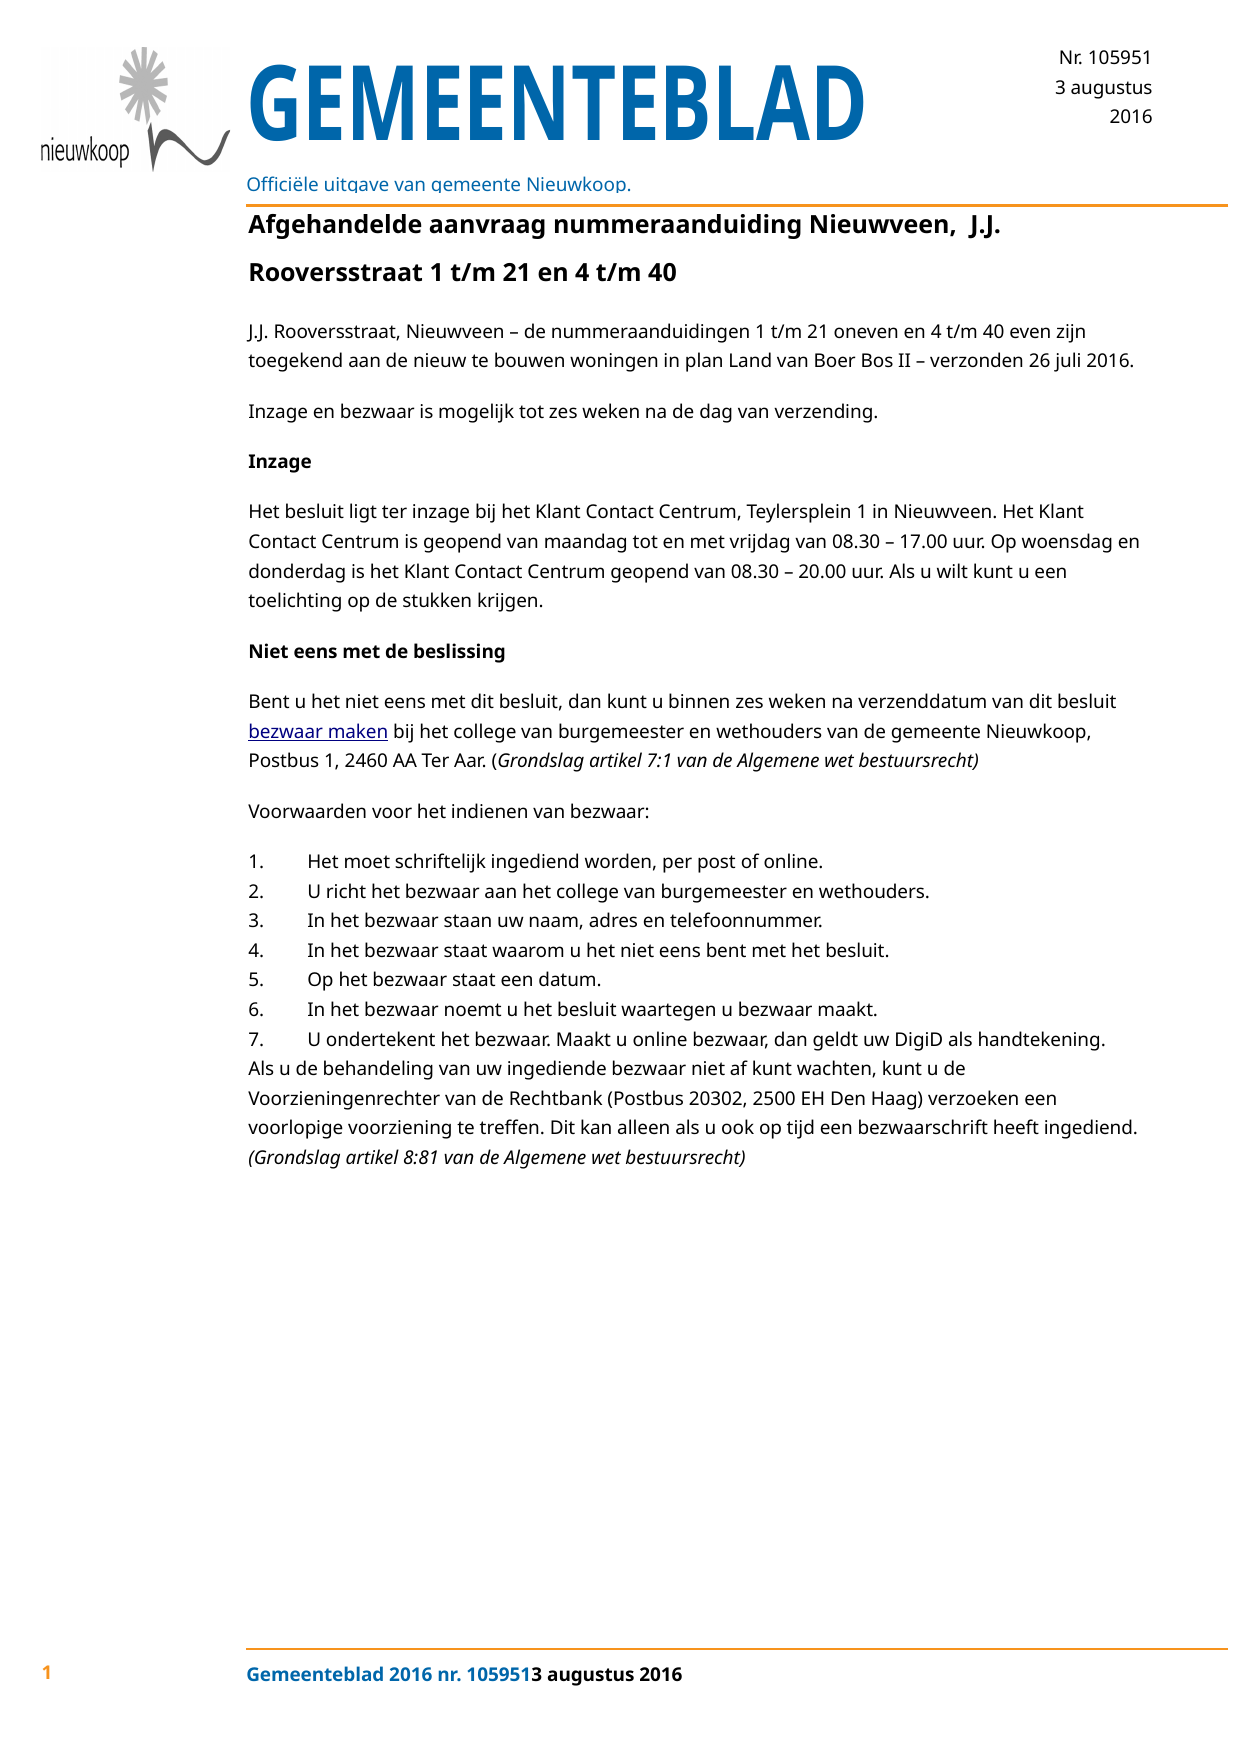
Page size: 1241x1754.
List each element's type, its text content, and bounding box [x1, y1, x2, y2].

text Inzage en bezwaar is mogelijk tot zes weken na de dag van verzending. [248, 398, 1152, 424]
list U richt het bezwaar aan het college van burgemeester en wethouders. [248, 878, 1152, 904]
list U ondertekent het bezwaar. Maakt u online bezwaar, dan geldt uw DigiD als handtekening. [248, 1026, 1152, 1052]
text Het besluit ligt ter inzage bij het Klant Contact Centrum, Teylersplein 1 in Nieuwveen. Het Klant Contact Centrum is geopend van maandag tot en met vrijdag van 08.30 – 17.00 uur. Op woensdag en donderdag is het Klant Contact Centrum geopend van 08.30 – 20.00 uur. Als u wilt kunt u een toelichting op de stukken krijgen. [248, 499, 1152, 613]
list In het bezwaar staan uw naam, adres en telefoonnummer. [248, 907, 1152, 933]
text Voorwaarden voor het indienen van bezwaar: [248, 798, 1152, 824]
list In het bezwaar staat waarom u het niet eens bent met het besluit. [248, 937, 1152, 963]
text J.J. Rooversstraat, Nieuwveen – de nummeraanduidingen 1 t/m 21 oneven en 4 t/m 40 even zijn toegekend aan de nieuw te bouwen woningen in plan Land van Boer Bos II – verzonden 26 juli 2016. [248, 318, 1152, 373]
text Niet eens met de beslissing [248, 638, 1152, 664]
text Bent u het niet eens met dit besluit, dan kunt u binnen zes weken na verzenddatum van dit besluit bezwaar maken bij het college van burgemeester en wethouders van de gemeente Nieuwkoop, Postbus 1, 2460 AA Ter Aar. (Grondslag artikel 7:1 van de Algemene wet bestuursrecht) [248, 688, 1152, 773]
picture [41, 47, 231, 172]
list Het moet schriftelijk ingediend worden, per post of online. [248, 848, 1152, 874]
text Als u de behandeling van uw ingediende bezwaar niet af kunt wachten, kunt u de Voorzieningenrechter van de Rechtbank (Postbus 20302, 2500 EH Den Haag) verzoeken een voorlopige voorziening te treffen. Dit kan alleen als u ook op tijd een bezwaarschrift heeft ingediend. (Grondslag artikel 8:81 van de Algemene wet bestuursrecht) [248, 1055, 1152, 1170]
text Afgehandelde aanvraag nummeraanduiding Nieuwveen, J.J. Rooversstraat 1 t/m 21 en 4 t/m 40 [248, 207, 1152, 288]
list Op het bezwaar staat een datum. [248, 967, 1152, 992]
list In het bezwaar noemt u het besluit waartegen u bezwaar maakt. [248, 996, 1152, 1022]
text Inzage [248, 448, 1152, 474]
